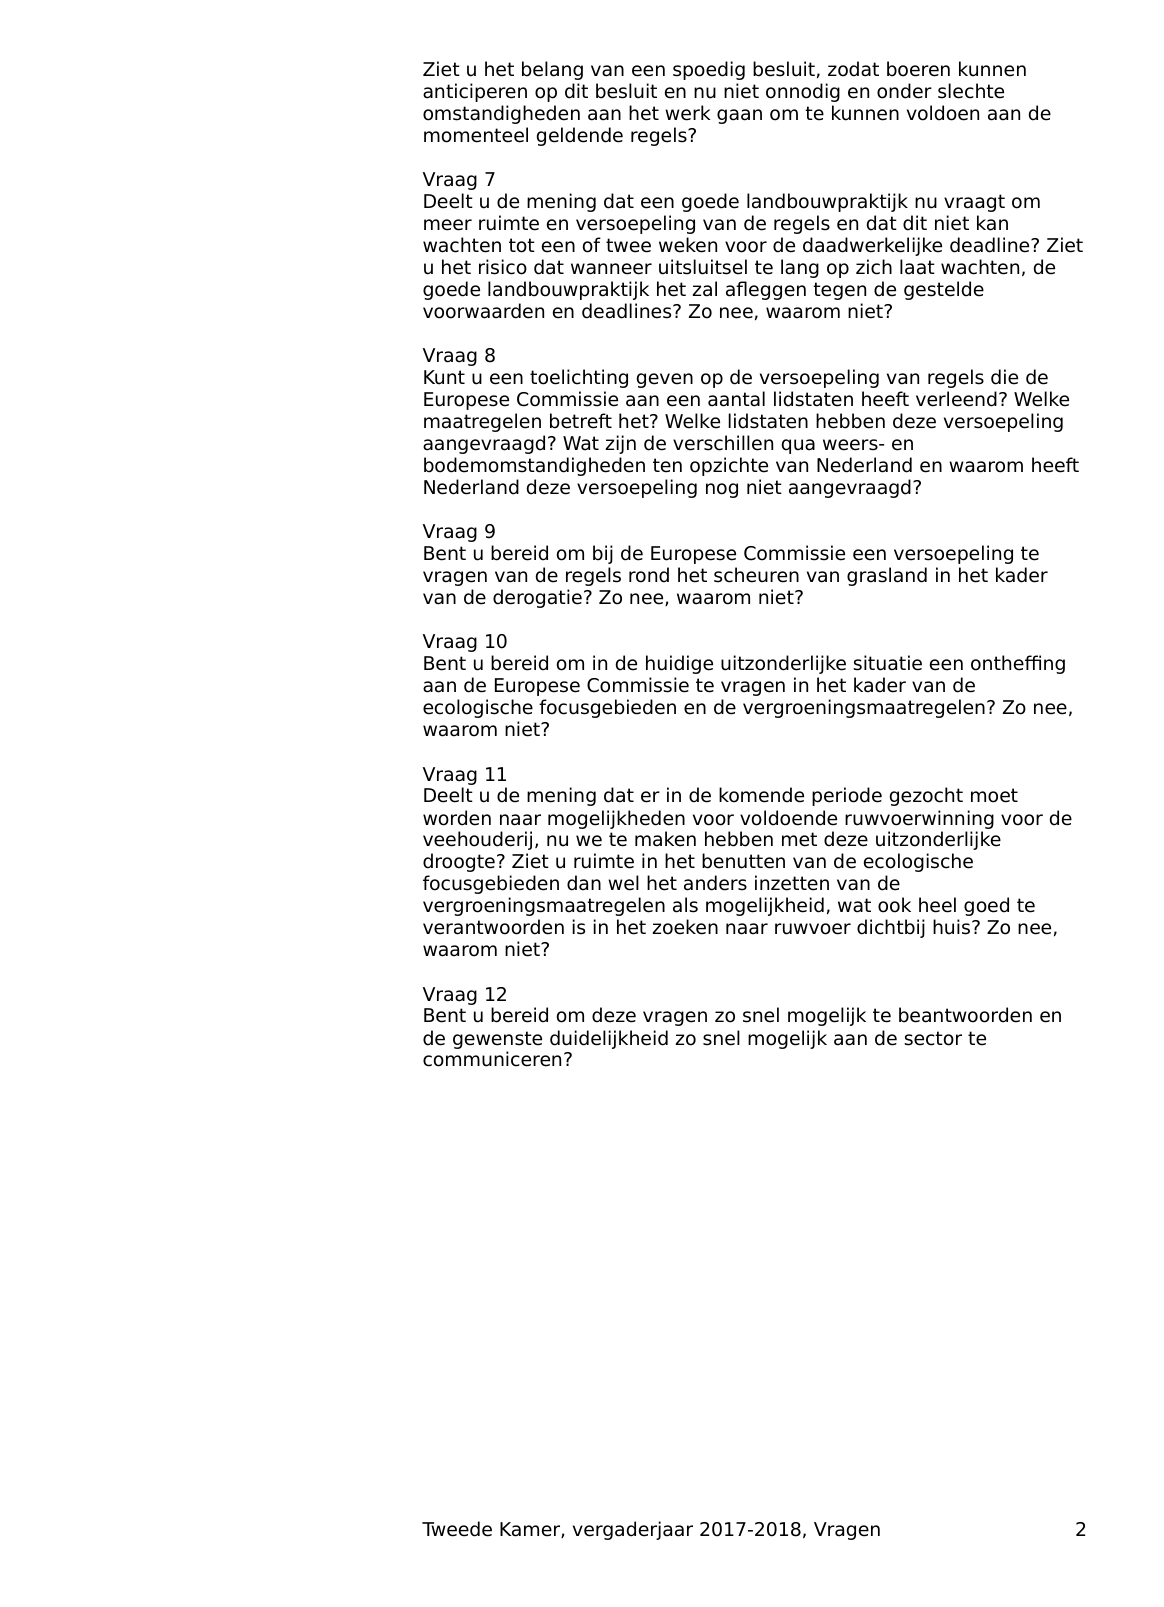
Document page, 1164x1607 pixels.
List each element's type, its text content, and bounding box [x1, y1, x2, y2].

text Vraag 9 [422, 521, 1087, 543]
text Vraag 7 [422, 169, 1087, 191]
text Ziet u het belang van een spoedig besluit, zodat boeren kunnen anticiperen op dit besluit en nu niet onnodig en onder slechte omstandigheden aan het werk gaan om te kunnen voldoen aan de momenteel geldende regels? [422, 59, 1087, 147]
text Deelt u de mening dat een goede landbouwpraktijk nu vraagt om meer ruimte en versoepeling van de regels en dat dit niet kan wachten tot een of twee weken voor de daadwerkelijke deadline? Ziet u het risico dat wanneer uitsluitsel te lang op zich laat wachten, de goede landbouwpraktijk het zal afleggen tegen de gestelde voorwaarden en deadlines? Zo nee, waarom niet? [422, 191, 1087, 323]
text Vraag 12 [422, 983, 1087, 1005]
text Kunt u een toelichting geven op de versoepeling van regels die de Europese Commissie aan een aantal lidstaten heeft verleend? Welke maatregelen betreft het? Welke lidstaten hebben deze versoepeling aangevraagd? Wat zijn de verschillen qua weers- en bodemomstandigheden ten opzichte van Nederland en waarom heeft Nederland deze versoepeling nog niet aangevraagd? [422, 367, 1087, 499]
text Vraag 8 [422, 345, 1087, 367]
text Deelt u de mening dat er in de komende periode gezocht moet worden naar mogelijkheden voor voldoende ruwvoerwinning voor de veehouderij, nu we te maken hebben met deze uitzonderlijke droogte? Ziet u ruimte in het benutten van de ecologische focusgebieden dan wel het anders inzetten van de vergroeningsmaatregelen als mogelijkheid, wat ook heel goed te verantwoorden is in het zoeken naar ruwvoer dichtbij huis? Zo nee, waarom niet? [422, 785, 1087, 961]
text Vraag 10 [422, 631, 1087, 653]
text Bent u bereid om in de huidige uitzonderlijke situatie een ontheffing aan de Europese Commissie te vragen in het kader van de ecologische focusgebieden en de vergroeningsmaatregelen? Zo nee, waarom niet? [422, 653, 1087, 741]
text Bent u bereid om bij de Europese Commissie een versoepeling te vragen van de regels rond het scheuren van grasland in het kader van de derogatie? Zo nee, waarom niet? [422, 543, 1087, 609]
text Bent u bereid om deze vragen zo snel mogelijk te beantwoorden en de gewenste duidelijkheid zo snel mogelijk aan de sector te communiceren? [422, 1005, 1087, 1071]
text Vraag 11 [422, 763, 1087, 785]
